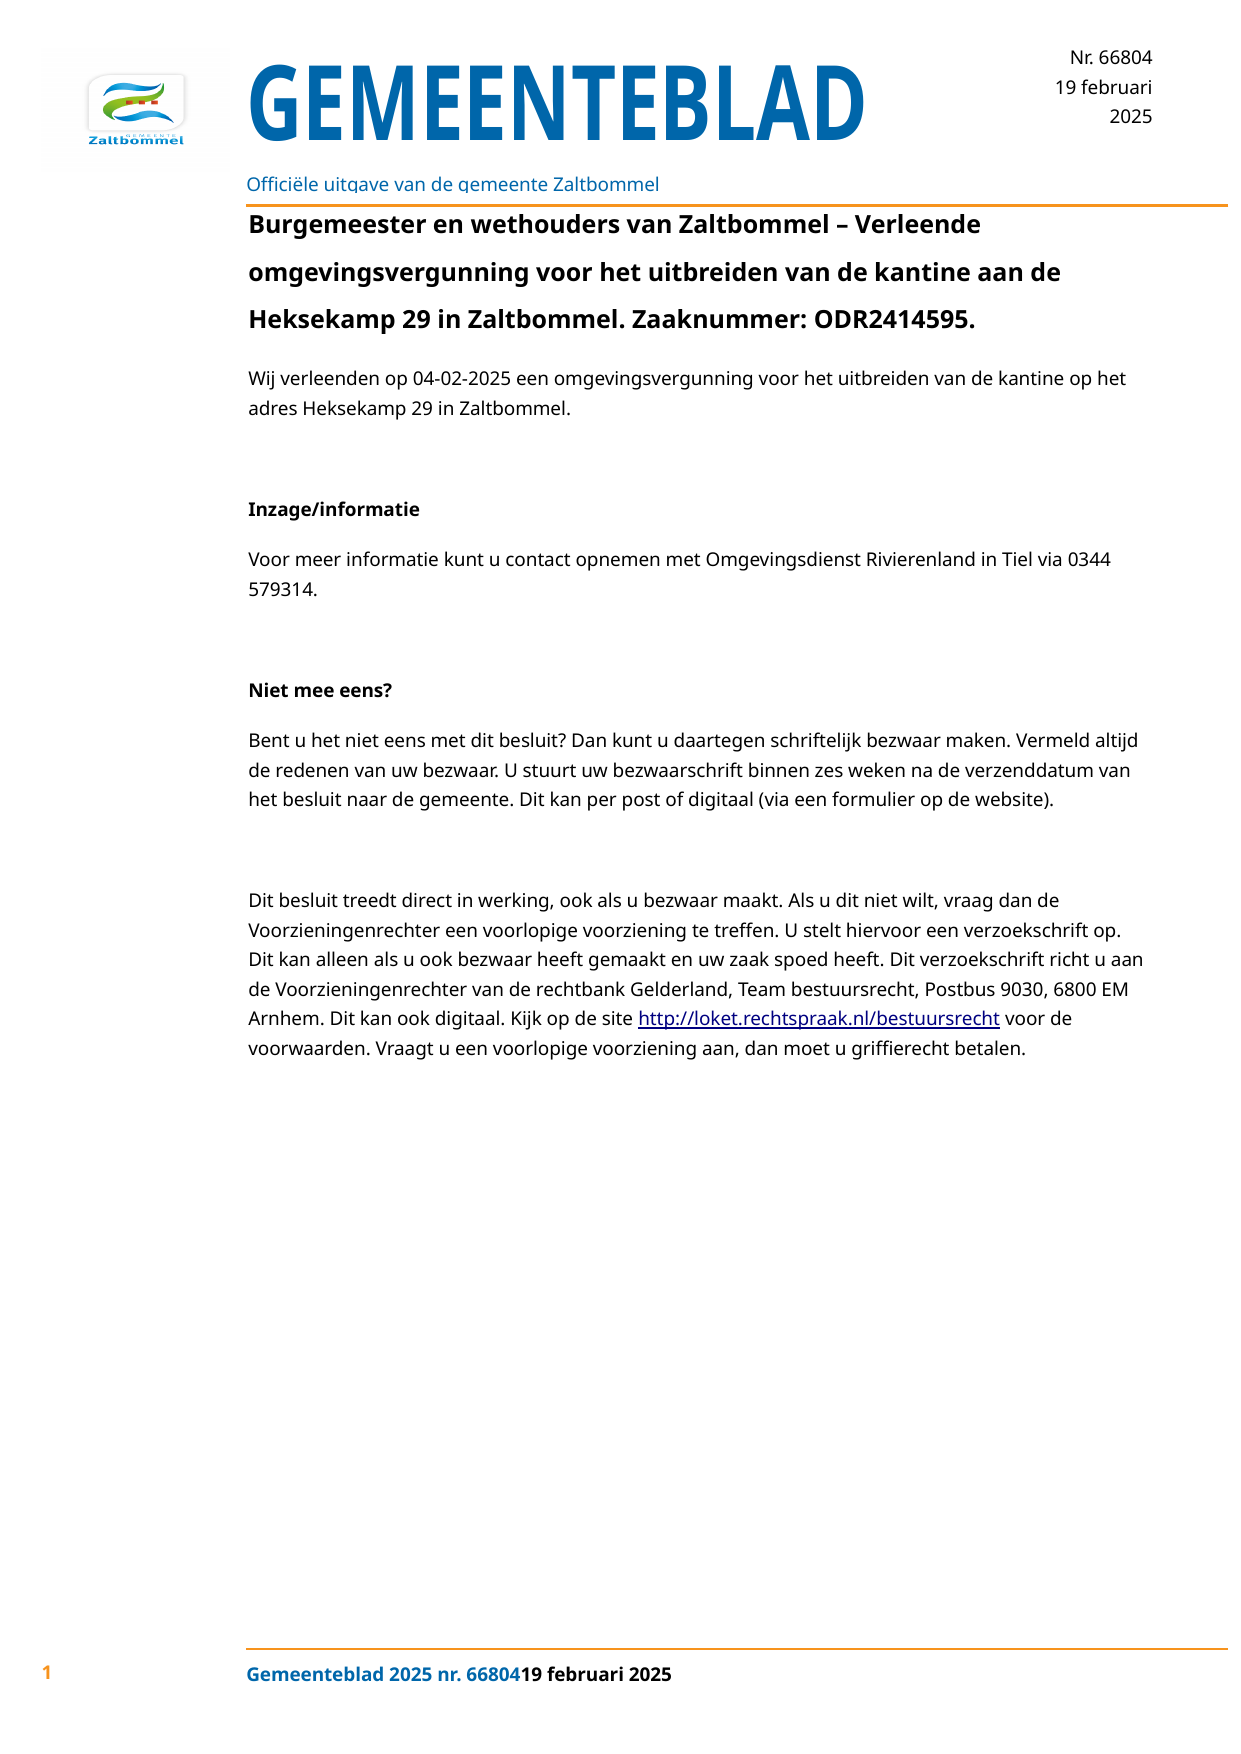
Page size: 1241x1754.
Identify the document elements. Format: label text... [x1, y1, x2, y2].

text Inzage/informatie [248, 496, 1152, 522]
text Wij verleenden op 04-02-2025 een omgevingsvergunning voor het uitbreiden van de kantine op het adres Heksekamp 29 in Zaltbommel. [248, 366, 1152, 421]
text Niet mee eens? [248, 677, 1152, 702]
text Burgemeester en wethouders van Zaltbommel – Verleende omgevingsvergunning voor het uitbreiden van de kantine aan de Heksekamp 29 in Zaltbommel. Zaaknummer: ODR2414595. [248, 207, 1152, 336]
text Dit besluit treedt direct in werking, ook als u bezwaar maakt. Als u dit niet wilt, vraag dan de Voorzieningenrechter een voorlopige voorziening te treffen. U stelt hiervoor een verzoekschrift op. Dit kan alleen als u ook bezwaar heeft gemaakt en uw zaak spoed heeft. Dit verzoekschrift richt u aan de Voorzieningenrechter van de rechtbank Gelderland, Team bestuursrecht, Postbus 9030, 6800 EM Arnhem. Dit kan ook digitaal. Kijk op de site http://loket.rechtspraak.nl/bestuursrecht voor de voorwaarden. Vraagt u een voorlopige voorziening aan, dan moet u griffierecht betalen. [248, 887, 1152, 1061]
text Voor meer informatie kunt u contact opnemen met Omgevingsdienst Rivierenland in Tiel via 0344 579314. [248, 546, 1152, 602]
text Bent u het niet eens met dit besluit? Dan kunt u daartegen schriftelijk bezwaar maken. Vermeld altijd de redenen van uw bezwaar. U stuurt uw bezwaarschrift binnen zes weken na de verzenddatum van het besluit naar de gemeente. Dit kan per post of digitaal (via een formulier op de website). [248, 727, 1152, 812]
picture [41, 47, 231, 172]
